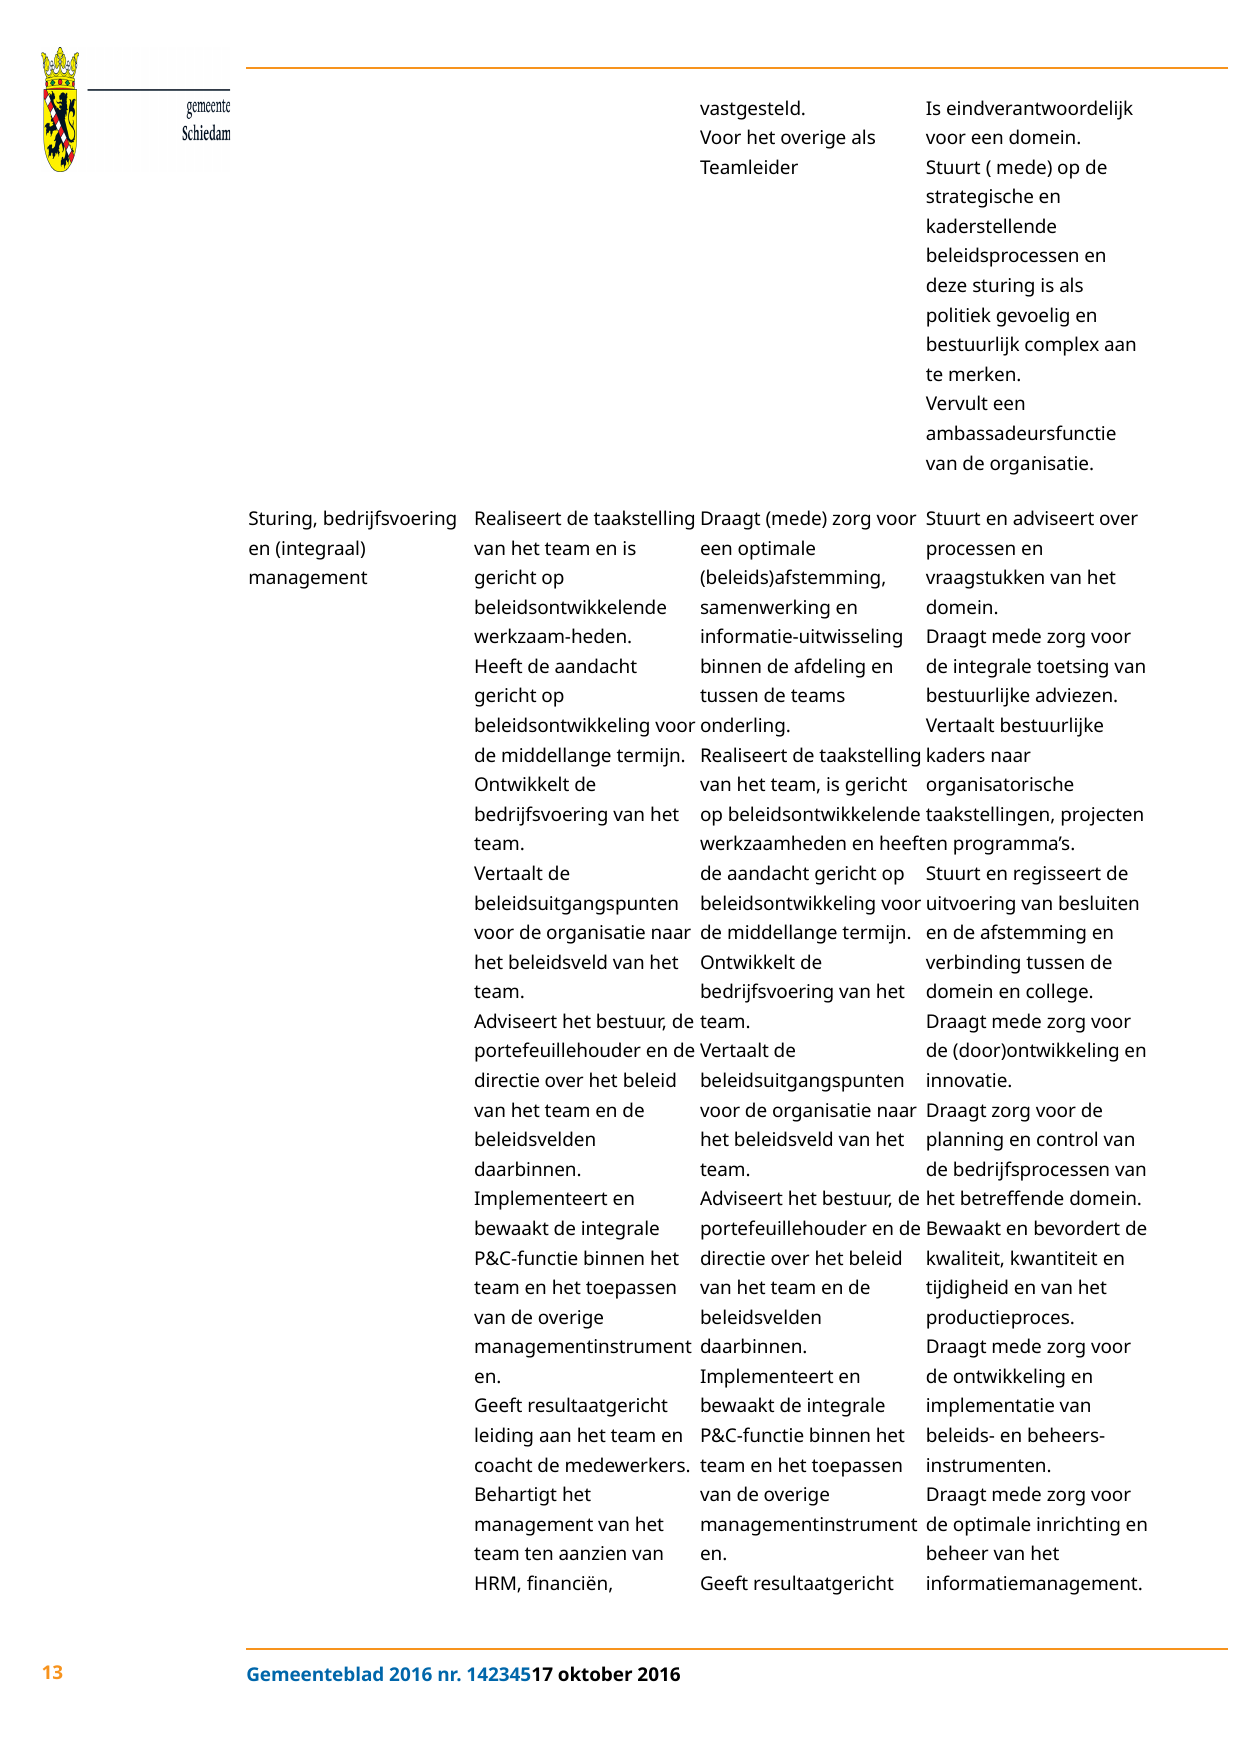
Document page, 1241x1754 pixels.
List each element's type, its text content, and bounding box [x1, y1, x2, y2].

table_cell [248, 95, 474, 505]
table_cell Realiseert de taakstelling van het team en is gericht op beleidsontwikkelende werkzaam-heden. Heeft de aandacht gericht op beleidsontwikkeling voor de middellange termijn. Ontwikkelt de bedrijfsvoering van het team. Vertaalt de beleidsuitgangspunten voor de organisatie naar het beleidsveld van het team. Adviseert het bestuur, de portefeuillehouder en de directie over het beleid van het team en de beleidsvelden daarbinnen. Implementeert en bewaakt de integrale P&C-functie binnen het team en het toepassen van de overige managementinstrumenten. Geeft resultaatgericht leiding aan het team en coacht de medewerkers. Behartigt het management van het team ten aanzien van HRM, financiën, [474, 505, 700, 1596]
table_cell Sturing, bedrijfsvoering en (integraal) management [248, 505, 474, 1596]
picture [41, 47, 231, 172]
table_cell vastgesteld. Voor het overige als Teamleider [700, 95, 926, 505]
table_cell [474, 95, 700, 505]
table_cell Draagt (mede) zorg voor een optimale (beleids)afstemming, samenwerking en informatie-uitwisseling binnen de afdeling en tussen de teams onderling. Realiseert de taakstelling van het team, is gericht op beleidsontwikkelende werkzaamheden en heeft de aandacht gericht op beleidsontwikkeling voor de middellange termijn. Ontwikkelt de bedrijfsvoering van het team. Vertaalt de beleidsuitgangspunten voor de organisatie naar het beleidsveld van het team. Adviseert het bestuur, de portefeuillehouder en de directie over het beleid van het team en de beleidsvelden daarbinnen. Implementeert en bewaakt de integrale P&C-functie binnen het team en het toepassen van de overige managementinstrumenten. Geeft resultaatgericht [700, 505, 926, 1596]
table_cell Stuurt en adviseert over processen en vraagstukken van het domein. Draagt mede zorg voor de integrale toetsing van bestuurlijke adviezen. Vertaalt bestuurlijke kaders naar organisatorische taakstellingen, projecten en programma’s. Stuurt en regisseert de uitvoering van besluiten en de afstemming en verbinding tussen de domein en college. Draagt mede zorg voor de (door)ontwikkeling en innovatie. Draagt zorg voor de planning en control van de bedrijfsprocessen van het betreffende domein. Bewaakt en bevordert de kwaliteit, kwantiteit en tijdigheid en van het productieproces. Draagt mede zorg voor de ontwikkeling en implementatie van beleids- en beheers-instrumenten. Draagt mede zorg voor de optimale inrichting en beheer van het informatiemanagement. [926, 505, 1152, 1596]
table_cell Is eindverantwoordelijk voor een domein. Stuurt ( mede) op de strategische en kaderstellende beleidsprocessen en deze sturing is als politiek gevoelig en bestuurlijk complex aan te merken. Vervult een ambassadeursfunctie van de organisatie. [926, 95, 1152, 505]
